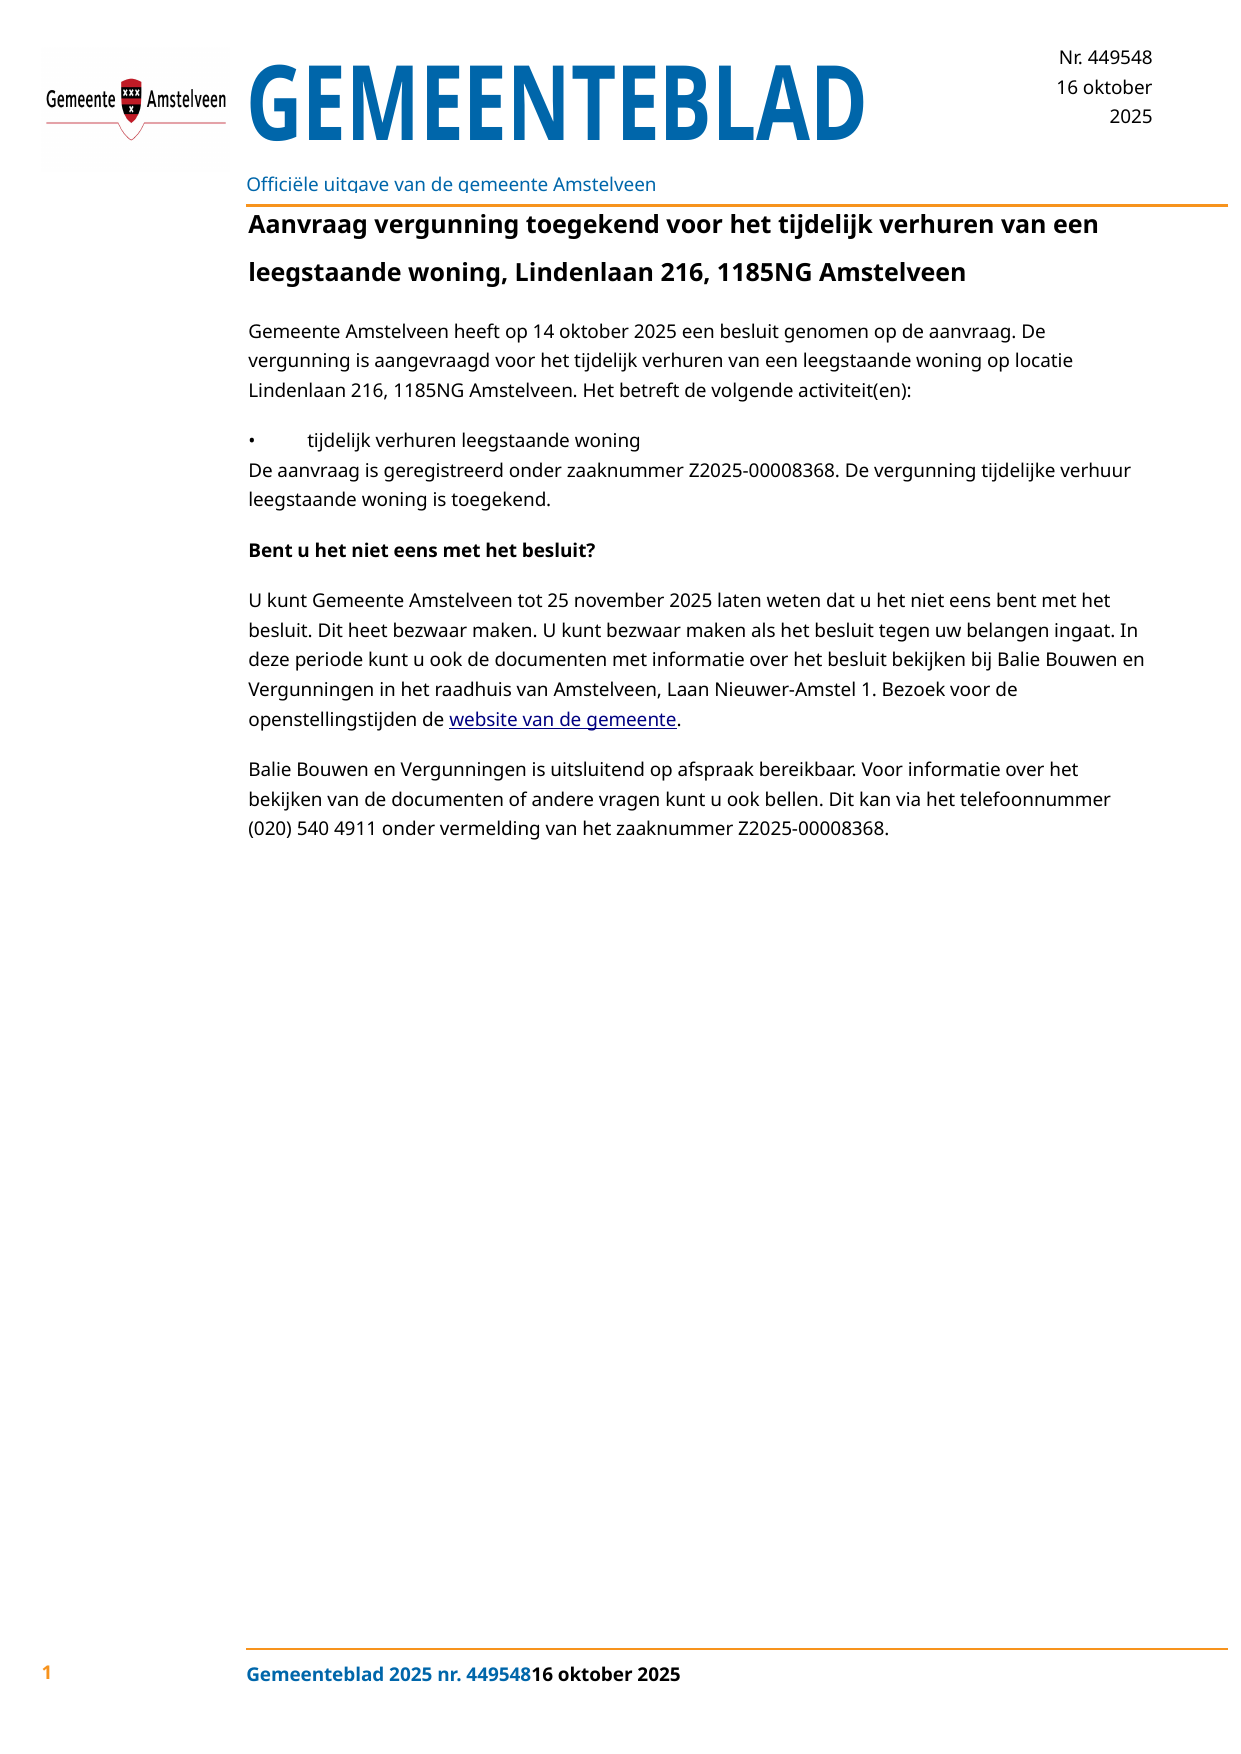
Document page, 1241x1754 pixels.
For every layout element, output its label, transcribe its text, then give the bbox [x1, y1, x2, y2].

text Gemeente Amstelveen heeft op 14 oktober 2025 een besluit genomen op de aanvraag. De vergunning is aangevraagd voor het tijdelijk verhuren van een leegstaande woning op locatie Lindenlaan 216, 1185NG Amstelveen. Het betreft de volgende activiteit(en): [248, 318, 1152, 403]
text Bent u het niet eens met het besluit? [248, 537, 1152, 563]
text Aanvraag vergunning toegekend voor het tijdelijk verhuren van een leegstaande woning, Lindenlaan 216, 1185NG Amstelveen [248, 207, 1152, 288]
text De aanvraag is geregistreerd onder zaaknummer Z2025-00008368. De vergunning tijdelijke verhuur leegstaande woning is toegekend. [248, 457, 1152, 512]
list tijdelijk verhuren leegstaande woning [248, 427, 1152, 453]
picture [41, 47, 231, 172]
text U kunt Gemeente Amstelveen tot 25 november 2025 laten weten dat u het niet eens bent met het besluit. Dit heet bezwaar maken. U kunt bezwaar maken als het besluit tegen uw belangen ingaat. In deze periode kunt u ook de documenten met informatie over het besluit bekijken bij Balie Bouwen en Vergunningen in het raadhuis van Amstelveen, Laan Nieuwer-Amstel 1. Bezoek voor de openstellingstijden de website van de gemeente. [248, 587, 1152, 732]
text Balie Bouwen en Vergunningen is uitsluitend op afspraak bereikbaar. Voor informatie over het bekijken van de documenten of andere vragen kunt u ook bellen. Dit kan via het telefoonnummer (020) 540 4911 onder vermelding van het zaaknummer Z2025-00008368. [248, 756, 1152, 841]
